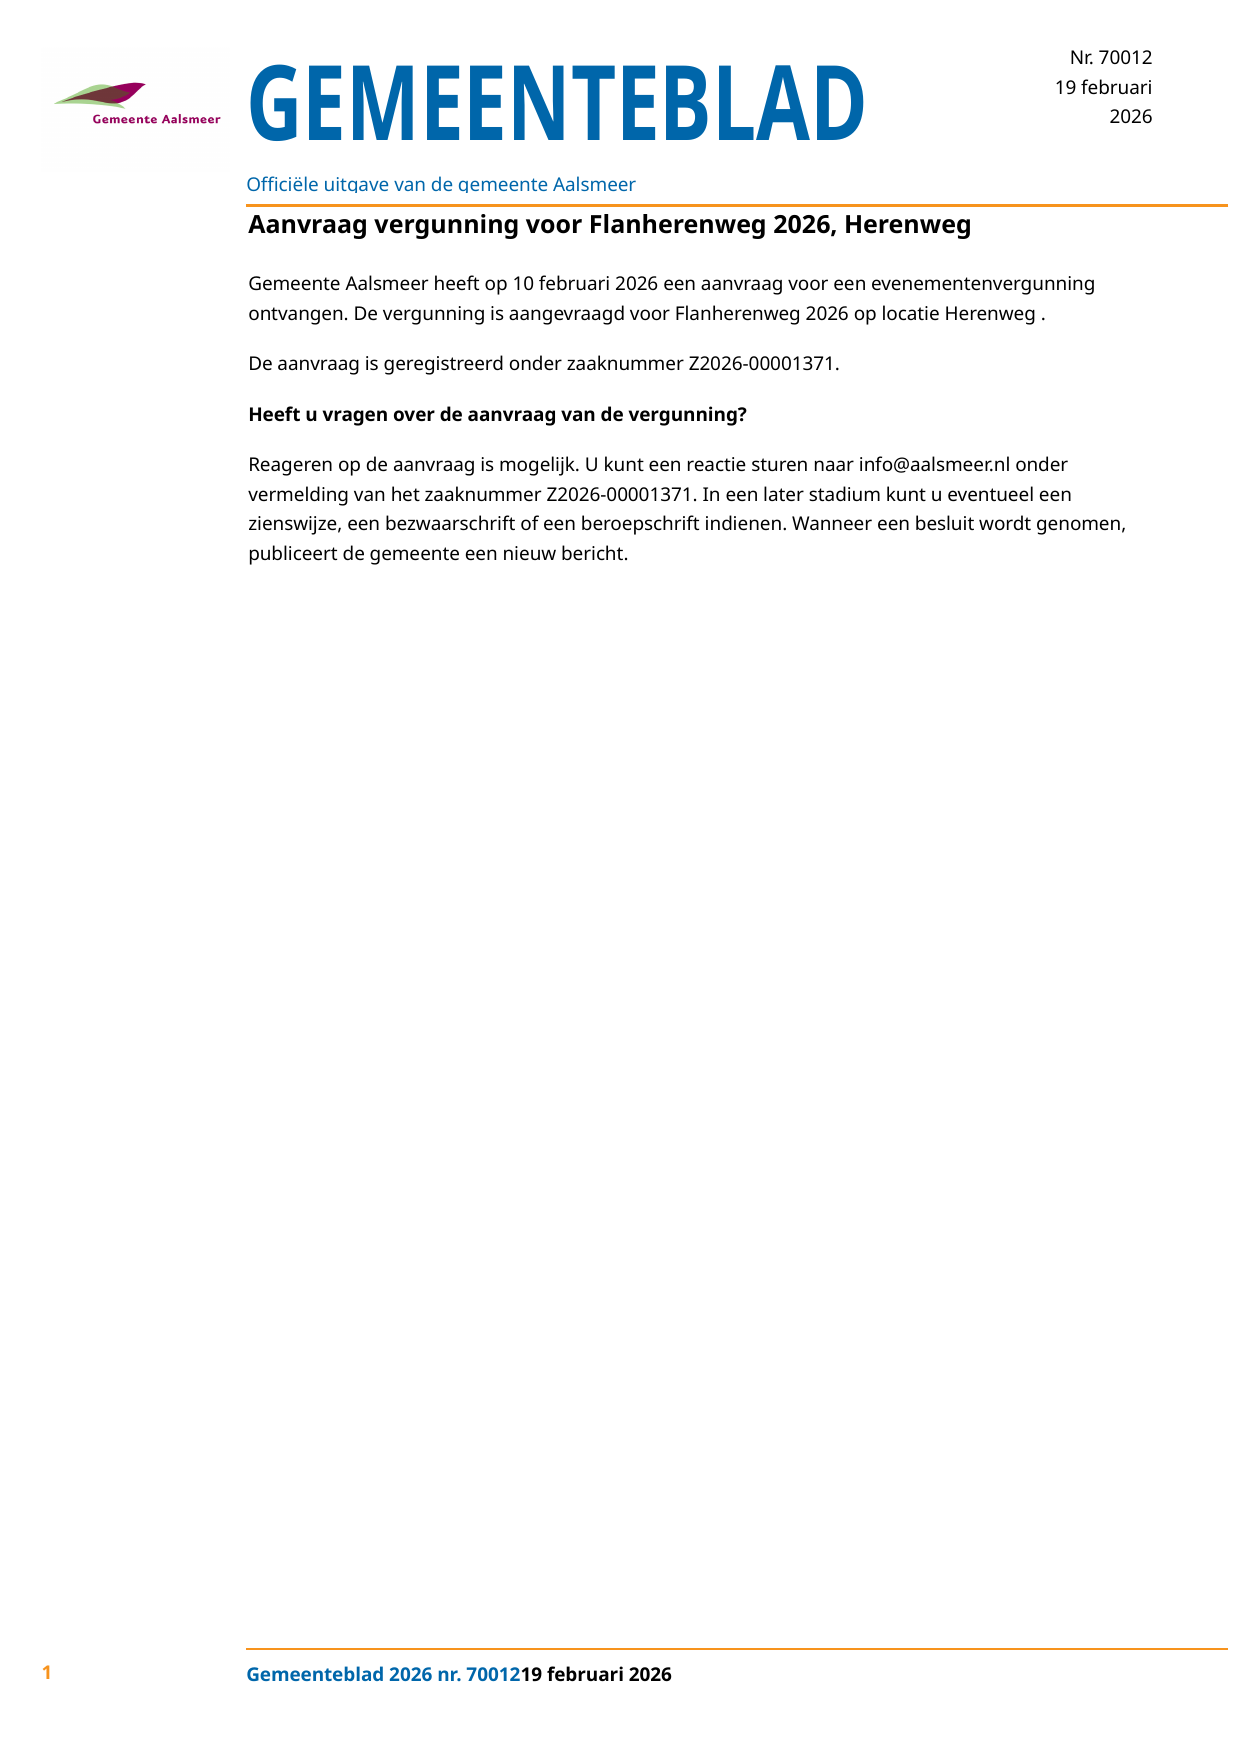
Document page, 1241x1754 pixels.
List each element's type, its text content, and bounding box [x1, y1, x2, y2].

text De aanvraag is geregistreerd onder zaaknummer Z2026-00001371. [248, 350, 1152, 376]
text Aanvraag vergunning voor Flanherenweg 2026, Herenweg [248, 207, 1152, 241]
text Heeft u vragen over de aanvraag van de vergunning? [248, 401, 1152, 426]
picture [41, 47, 231, 172]
text Reageren op de aanvraag is mogelijk. U kunt een reactie sturen naar info@aalsmeer.nl onder vermelding van het zaaknummer Z2026-00001371. In een later stadium kunt u eventueel een zienswijze, een bezwaarschrift of een beroepschrift indienen. Wanneer een besluit wordt genomen, publiceert de gemeente een nieuw bericht. [248, 451, 1152, 566]
text Gemeente Aalsmeer heeft op 10 februari 2026 een aanvraag voor een evenementenvergunning ontvangen. De vergunning is aangevraagd voor Flanherenweg 2026 op locatie Herenweg . [248, 270, 1152, 326]
